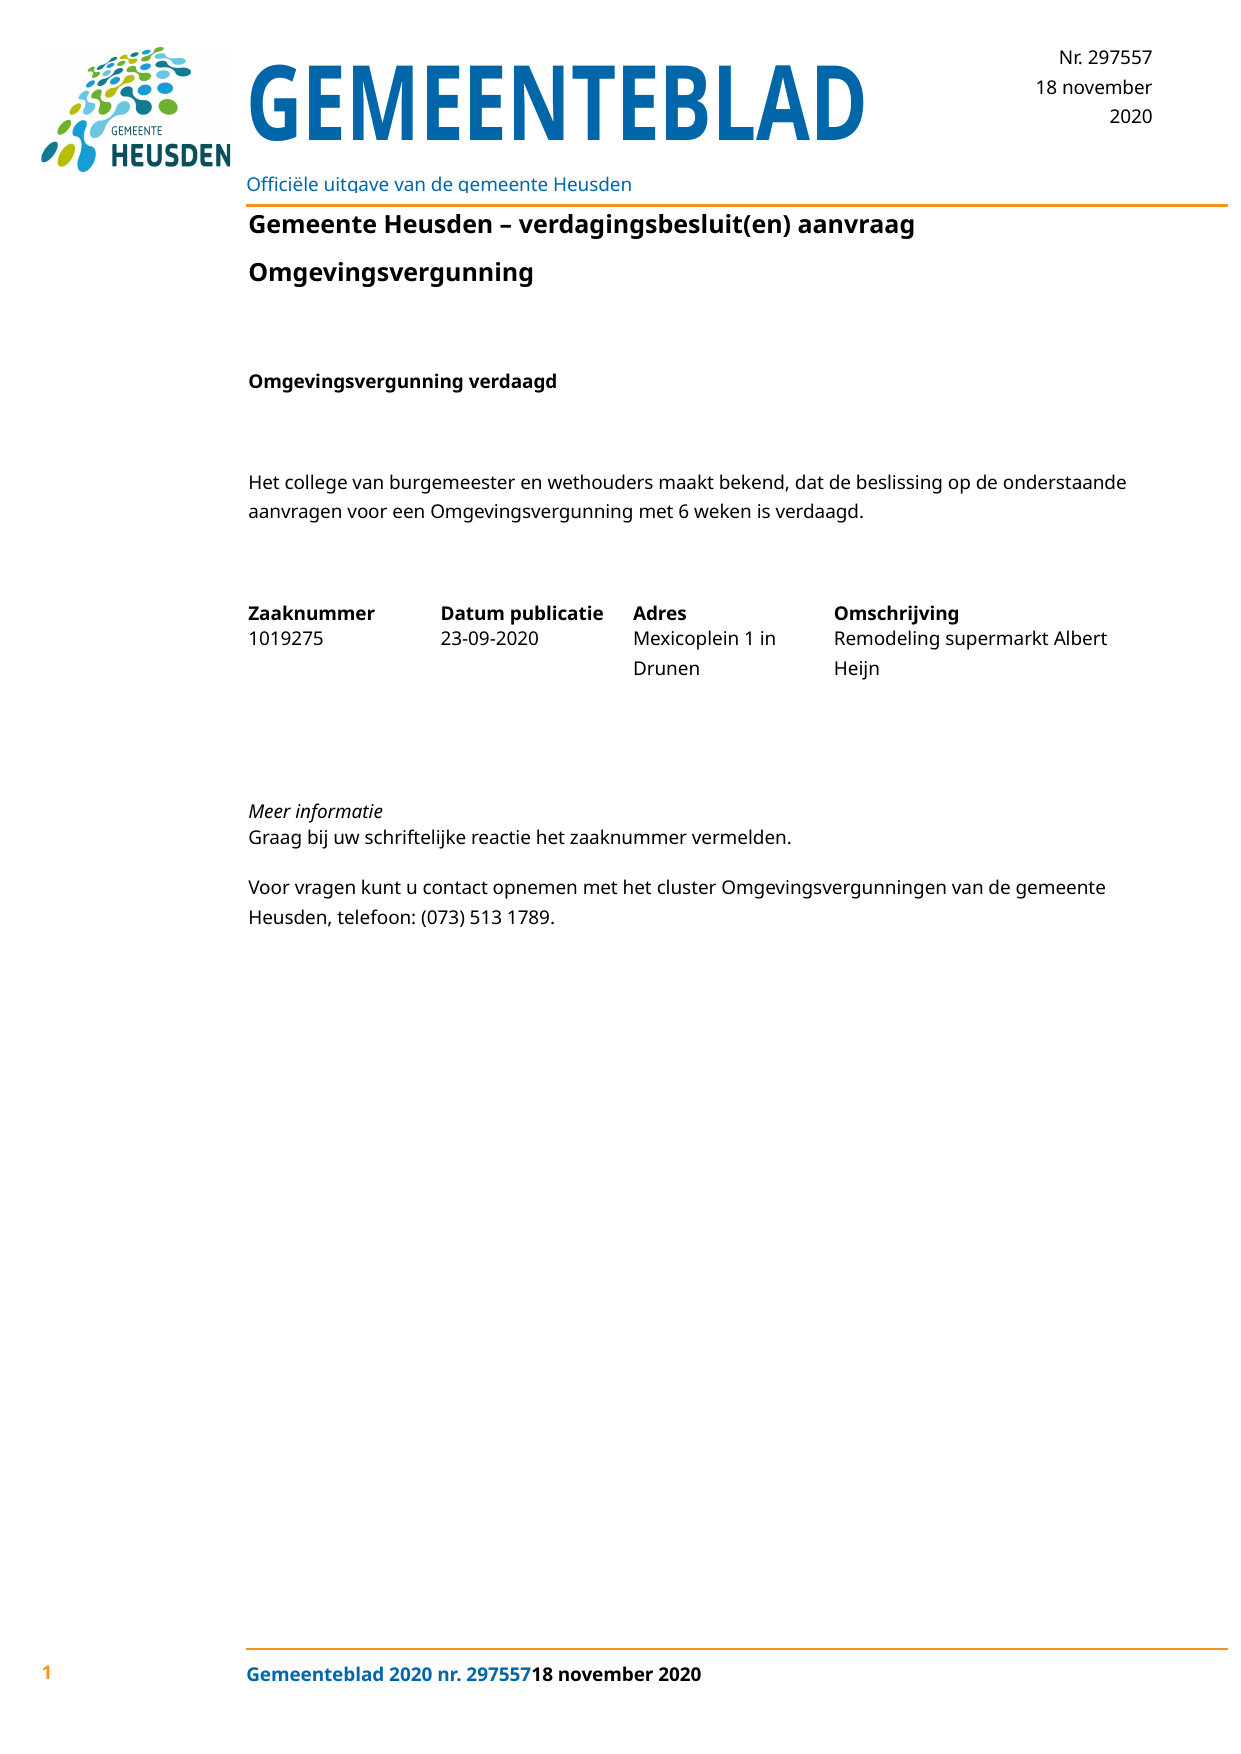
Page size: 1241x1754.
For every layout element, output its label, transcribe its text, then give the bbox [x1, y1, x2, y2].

text Het college van burgemeester en wethouders maakt bekend, dat de beslissing op de onderstaande aanvragen voor een Omgevingsvergunning met 6 weken is verdaagd. [248, 469, 1152, 524]
table_header Adres [633, 600, 834, 625]
table_header Omschrijving [834, 600, 1152, 625]
table_header Zaaknummer [248, 600, 440, 625]
text Voor vragen kunt u contact opnemen met het cluster Omgevingsvergunningen van de gemeente Heusden, telefoon: (073) 513 1789. [248, 874, 1152, 930]
text Gemeente Heusden – verdagingsbesluit(en) aanvraag Omgevingsvergunning [248, 207, 1152, 288]
table_header Datum publicatie [440, 600, 633, 625]
picture [41, 47, 231, 172]
text Omgevingsvergunning verdaagd [248, 368, 1152, 394]
table_cell 1019275 [248, 625, 440, 681]
table_cell Mexicoplein 1 in Drunen [633, 625, 834, 681]
text Graag bij uw schriftelijke reactie het zaaknummer vermelden. [248, 824, 1152, 850]
text Meer informatie [248, 798, 1152, 824]
table_cell Remodeling supermarkt Albert Heijn [834, 625, 1152, 681]
table_cell 23-09-2020 [440, 625, 633, 681]
